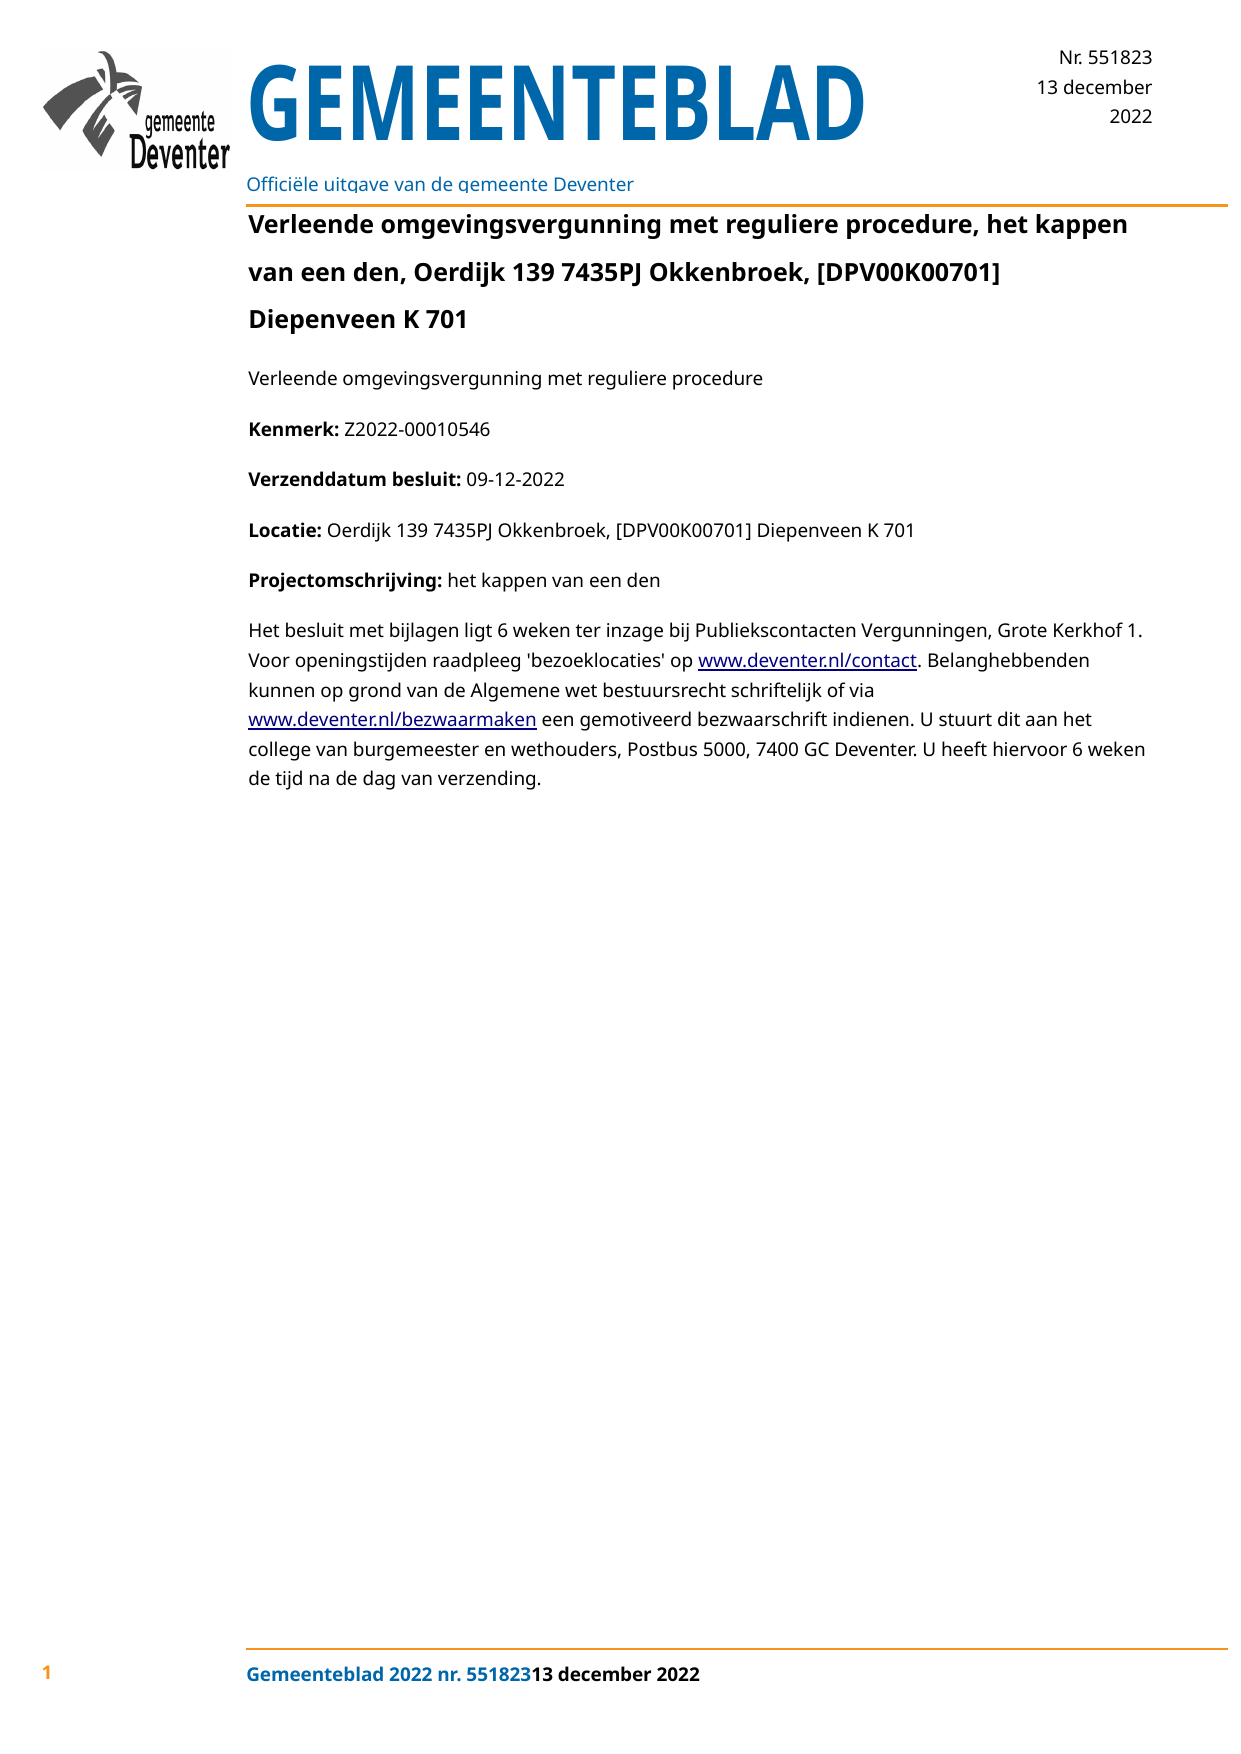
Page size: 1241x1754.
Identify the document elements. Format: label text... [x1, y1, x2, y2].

text Kenmerk: Z2022-00010546 [248, 416, 1152, 442]
text Verleende omgevingsvergunning met reguliere procedure [248, 366, 1152, 391]
text Het besluit met bijlagen ligt 6 weken ter inzage bij Publiekscontacten Vergunningen, Grote Kerkhof 1. Voor openingstijden raadpleeg 'bezoeklocaties' op www.deventer.nl/contact. Belanghebbenden kunnen op grond van de Algemene wet bestuursrecht schriftelijk of via www.deventer.nl/bezwaarmaken een gemotiveerd bezwaarschrift indienen. U stuurt dit aan het college van burgemeester en wethouders, Postbus 5000, 7400 GC Deventer. U heeft hiervoor 6 weken de tijd na de dag van verzending. [248, 618, 1152, 791]
text Verzenddatum besluit: 09-12-2022 [248, 466, 1152, 492]
text Projectomschrijving: het kappen van een den [248, 567, 1152, 593]
text Verleende omgevingsvergunning met reguliere procedure, het kappen van een den, Oerdijk 139 7435PJ Okkenbroek, [DPV00K00701] Diepenveen K 701 [248, 207, 1152, 336]
text Locatie: Oerdijk 139 7435PJ Okkenbroek, [DPV00K00701] Diepenveen K 701 [248, 517, 1152, 542]
picture [41, 47, 231, 172]
